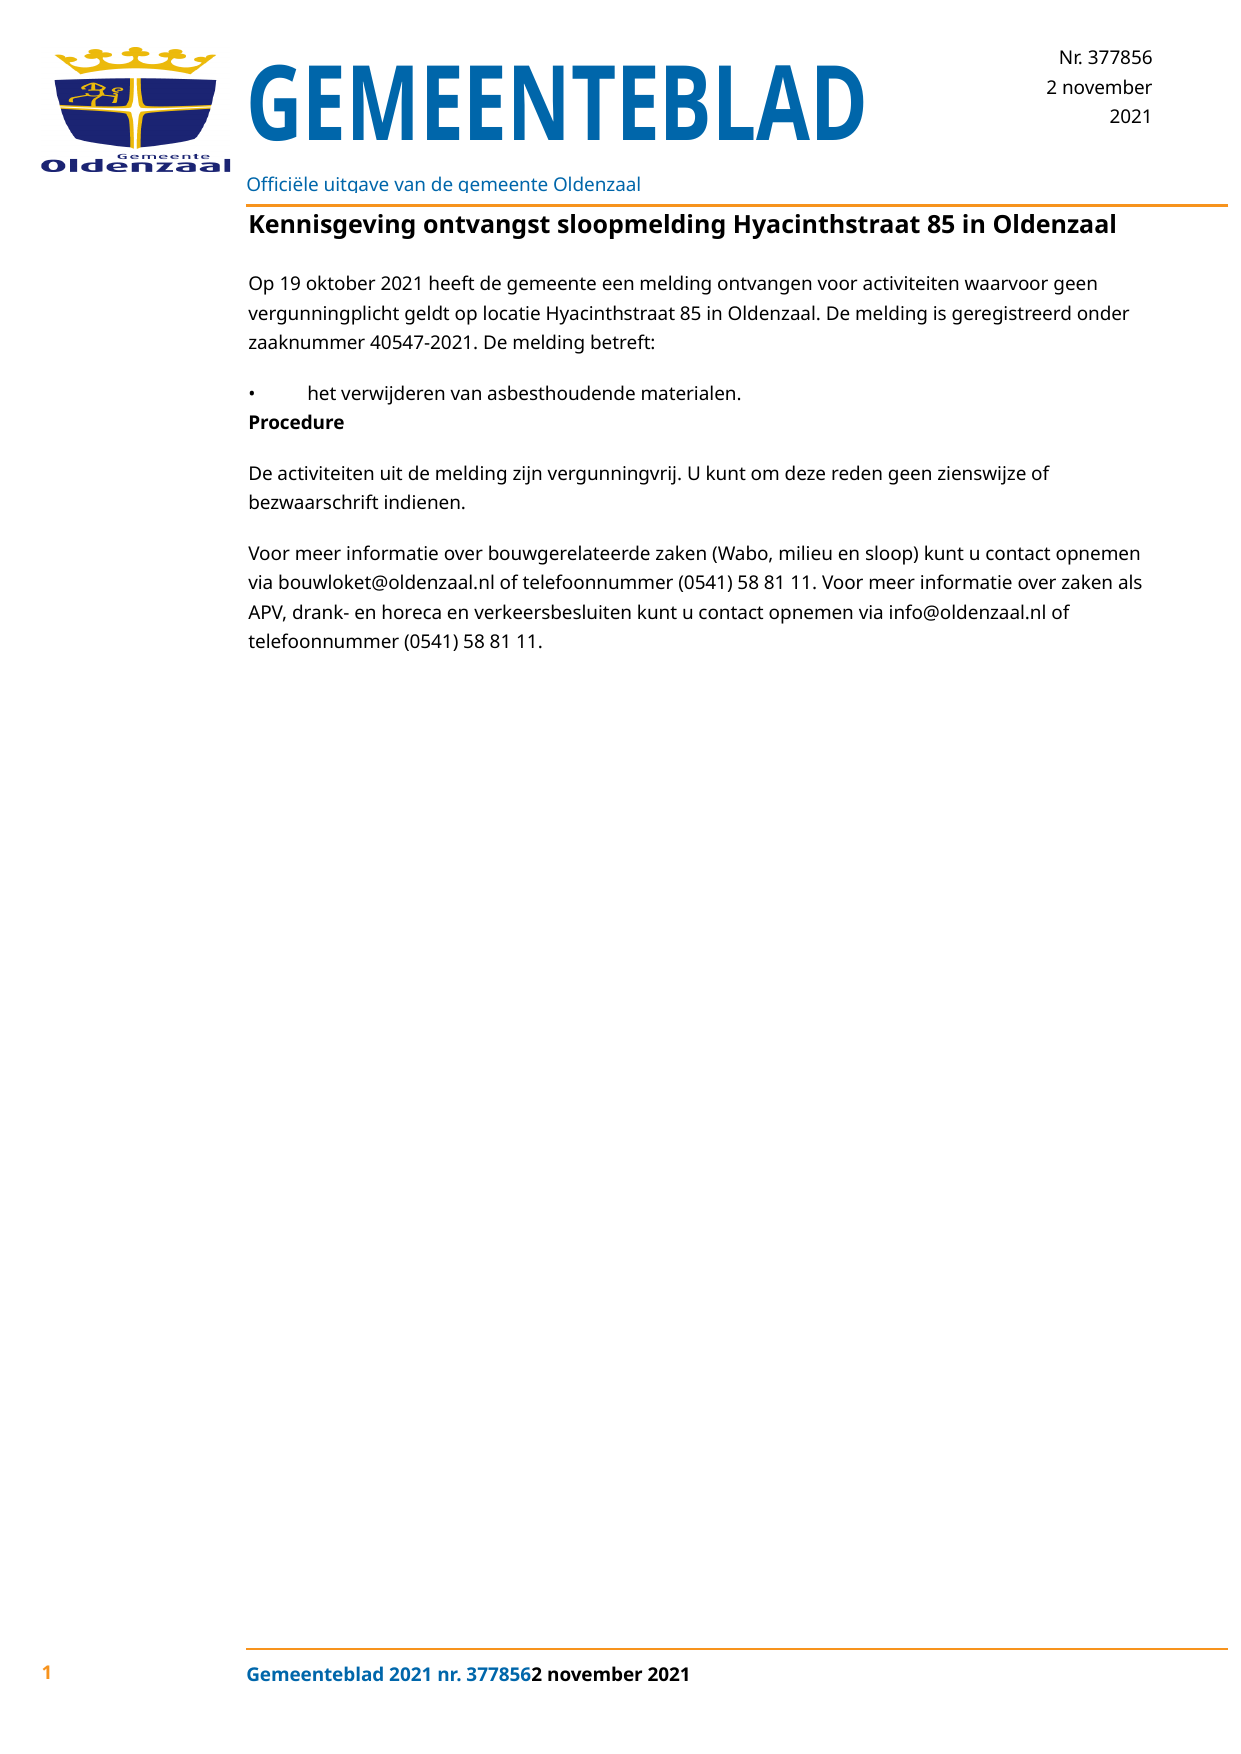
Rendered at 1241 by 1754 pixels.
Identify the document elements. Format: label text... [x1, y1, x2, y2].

list het verwijderen van asbesthoudende materialen. [248, 380, 1152, 406]
text Voor meer informatie over bouwgerelateerde zaken (Wabo, milieu en sloop) kunt u contact opnemen via bouwloket@oldenzaal.nl of telefoonnummer (0541) 58 81 11. Voor meer informatie over zaken als APV, drank- en horeca en verkeersbesluiten kunt u contact opnemen via info@oldenzaal.nl of telefoonnummer (0541) 58 81 11. [248, 540, 1152, 654]
text Procedure [248, 409, 1152, 435]
text Kennisgeving ontvangst sloopmelding Hyacinthstraat 85 in Oldenzaal [248, 207, 1152, 241]
text Op 19 oktober 2021 heeft de gemeente een melding ontvangen voor activiteiten waarvoor geen vergunningplicht geldt op locatie Hyacinthstraat 85 in Oldenzaal. De melding is geregistreerd onder zaaknummer 40547-2021. De melding betreft: [248, 270, 1152, 355]
picture [41, 47, 231, 172]
text De activiteiten uit de melding zijn vergunningvrij. U kunt om deze reden geen zienswijze of bezwaarschrift indienen. [248, 460, 1152, 515]
